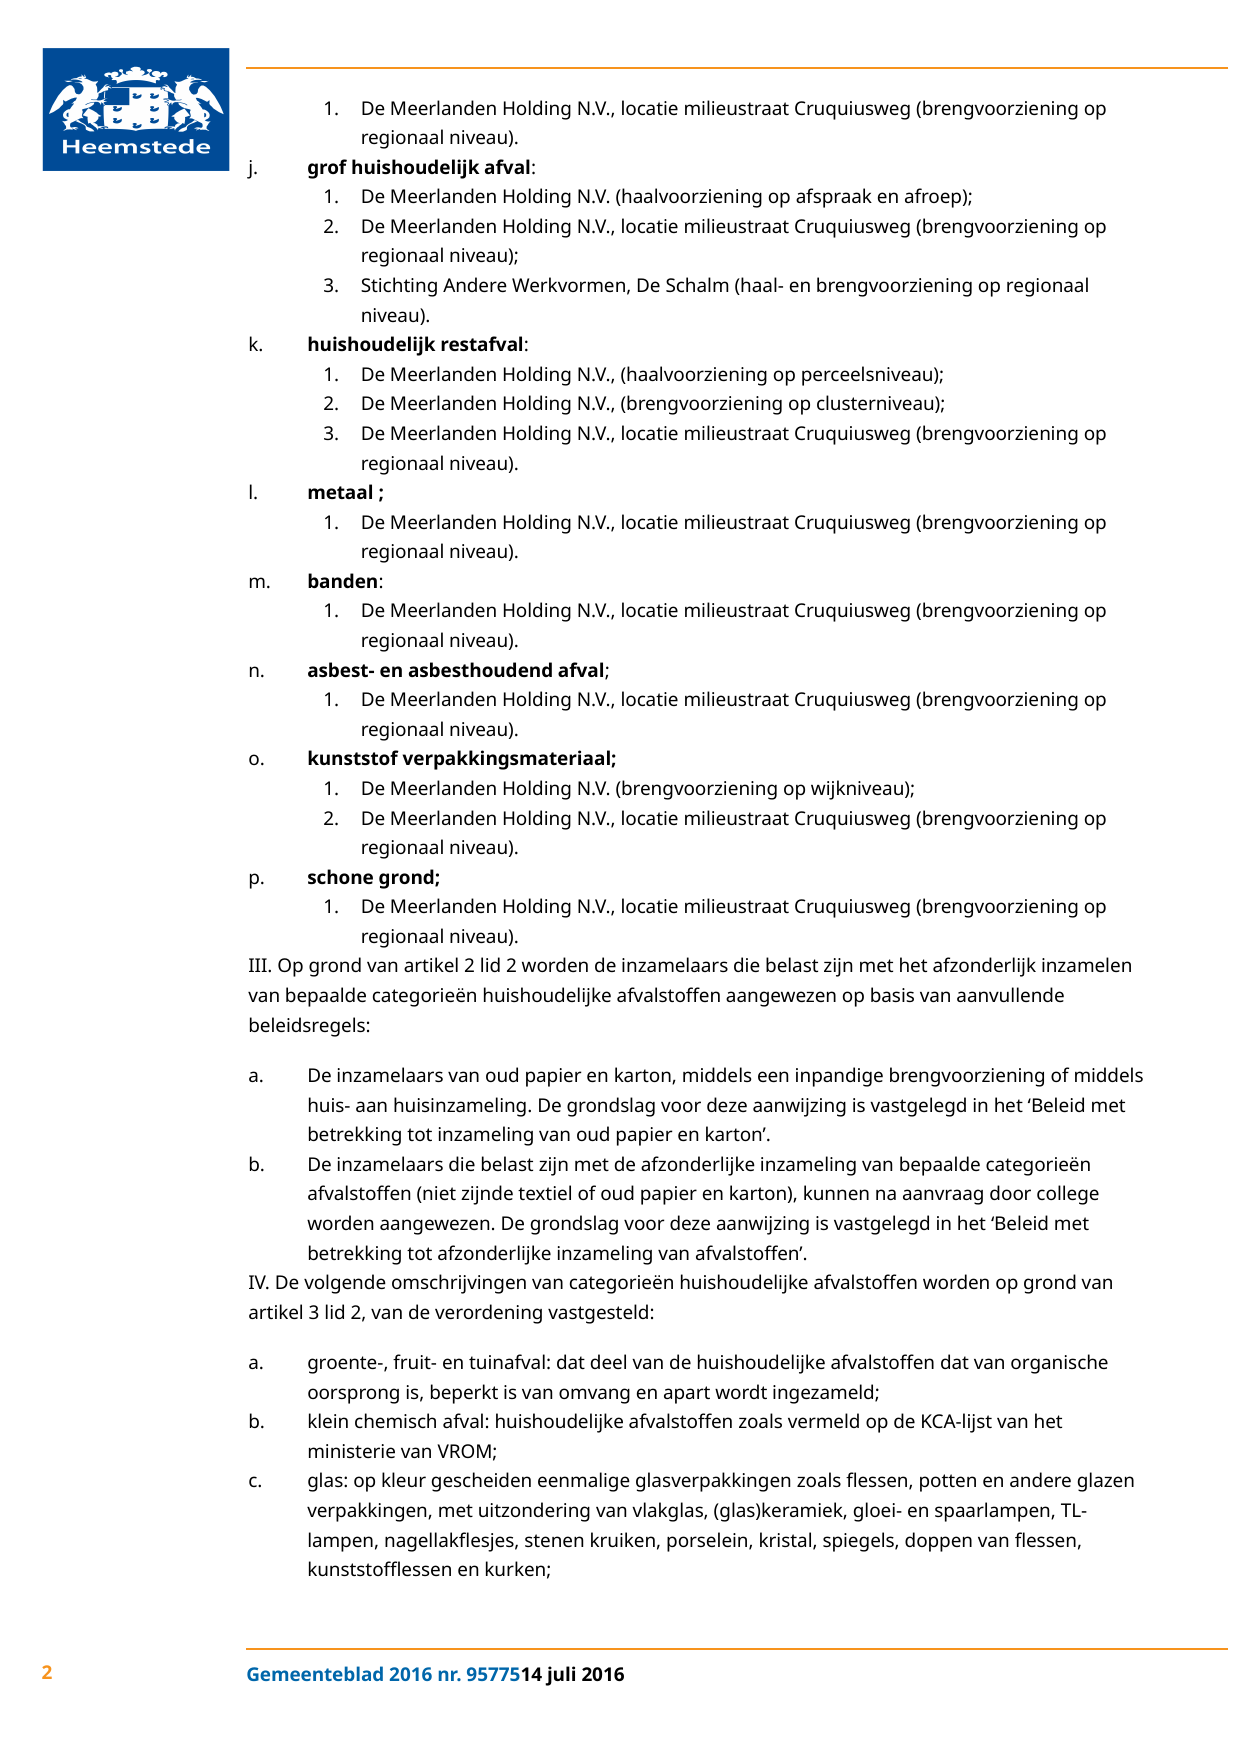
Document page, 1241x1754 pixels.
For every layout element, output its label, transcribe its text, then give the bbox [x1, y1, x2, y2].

list De Meerlanden Holding N.V., locatie milieustraat Cruquiusweg (brengvoorziening op regionaal niveau). [323, 509, 1152, 564]
list De Meerlanden Holding N.V., locatie milieustraat Cruquiusweg (brengvoorziening op regionaal niveau); [323, 213, 1152, 268]
list De Meerlanden Holding N.V., locatie milieustraat Cruquiusweg (brengvoorziening op regionaal niveau). [323, 420, 1152, 476]
list klein chemisch afval: huishoudelijke afvalstoffen zoals vermeld op de KCA-lijst van het ministerie van VROM; [248, 1408, 1152, 1464]
list metaal ; [248, 479, 1152, 505]
list banden: [248, 568, 1152, 594]
list De Meerlanden Holding N.V., (haalvoorziening op perceelsniveau); [323, 361, 1152, 387]
list De Meerlanden Holding N.V., locatie milieustraat Cruquiusweg (brengvoorziening op regionaal niveau). [323, 805, 1152, 860]
list Stichting Andere Werkvormen, De Schalm (haal- en brengvoorziening op regionaal niveau). [323, 272, 1152, 328]
list groente-, fruit- en tuinafval: dat deel van de huishoudelijke afvalstoffen dat van organische oorsprong is, beperkt is van omvang en apart wordt ingezameld; [248, 1349, 1152, 1405]
list kunststof verpakkingsmateriaal; [248, 746, 1152, 771]
list asbest- en asbesthoudend afval; [248, 657, 1152, 683]
list De Meerlanden Holding N.V. (brengvoorziening op wijkniveau); [323, 775, 1152, 801]
text III. Op grond van artikel 2 lid 2 worden de inzamelaars die belast zijn met het afzonderlijk inzamelen van bepaalde categorieën huishoudelijke afvalstoffen aangewezen op basis van aanvullende beleidsregels: [248, 953, 1152, 1038]
list De Meerlanden Holding N.V., locatie milieustraat Cruquiusweg (brengvoorziening op regionaal niveau). [323, 686, 1152, 742]
list grof huishoudelijk afval: [248, 154, 1152, 180]
list De inzamelaars die belast zijn met de afzonderlijke inzameling van bepaalde categorieën afvalstoffen (niet zijnde textiel of oud papier en karton), kunnen na aanvraag door college worden aangewezen. De grondslag voor deze aanwijzing is vastgelegd in het ‘Beleid met betrekking tot afzonderlijke inzameling van afvalstoffen’. [248, 1151, 1152, 1266]
list De Meerlanden Holding N.V., locatie milieustraat Cruquiusweg (brengvoorziening op regionaal niveau). [323, 893, 1152, 949]
list huishoudelijk restafval: [248, 331, 1152, 357]
list De Meerlanden Holding N.V., locatie milieustraat Cruquiusweg (brengvoorziening op regionaal niveau). [323, 598, 1152, 653]
list De Meerlanden Holding N.V. (haalvoorziening op afspraak en afroep); [323, 183, 1152, 209]
picture [41, 47, 231, 172]
list De Meerlanden Holding N.V., (brengvoorziening op clusterniveau); [323, 391, 1152, 416]
text IV. De volgende omschrijvingen van categorieën huishoudelijke afvalstoffen worden op grond van artikel 3 lid 2, van de verordening vastgesteld: [248, 1269, 1152, 1325]
list schone grond; [248, 864, 1152, 890]
list De inzamelaars van oud papier en karton, middels een inpandige brengvoorziening of middels huis- aan huisinzameling. De grondslag voor deze aanwijzing is vastgelegd in het ‘Beleid met betrekking tot inzameling van oud papier en karton’. [248, 1062, 1152, 1147]
list glas: op kleur gescheiden eenmalige glasverpakkingen zoals flessen, potten en andere glazen verpakkingen, met uitzondering van vlakglas, (glas)keramiek, gloei- en spaarlampen, TL-lampen, nagellakflesjes, stenen kruiken, porselein, kristal, spiegels, doppen van flessen, kunststofflessen en kurken; [248, 1468, 1152, 1582]
list De Meerlanden Holding N.V., locatie milieustraat Cruquiusweg (brengvoorziening op regionaal niveau). [323, 95, 1152, 150]
